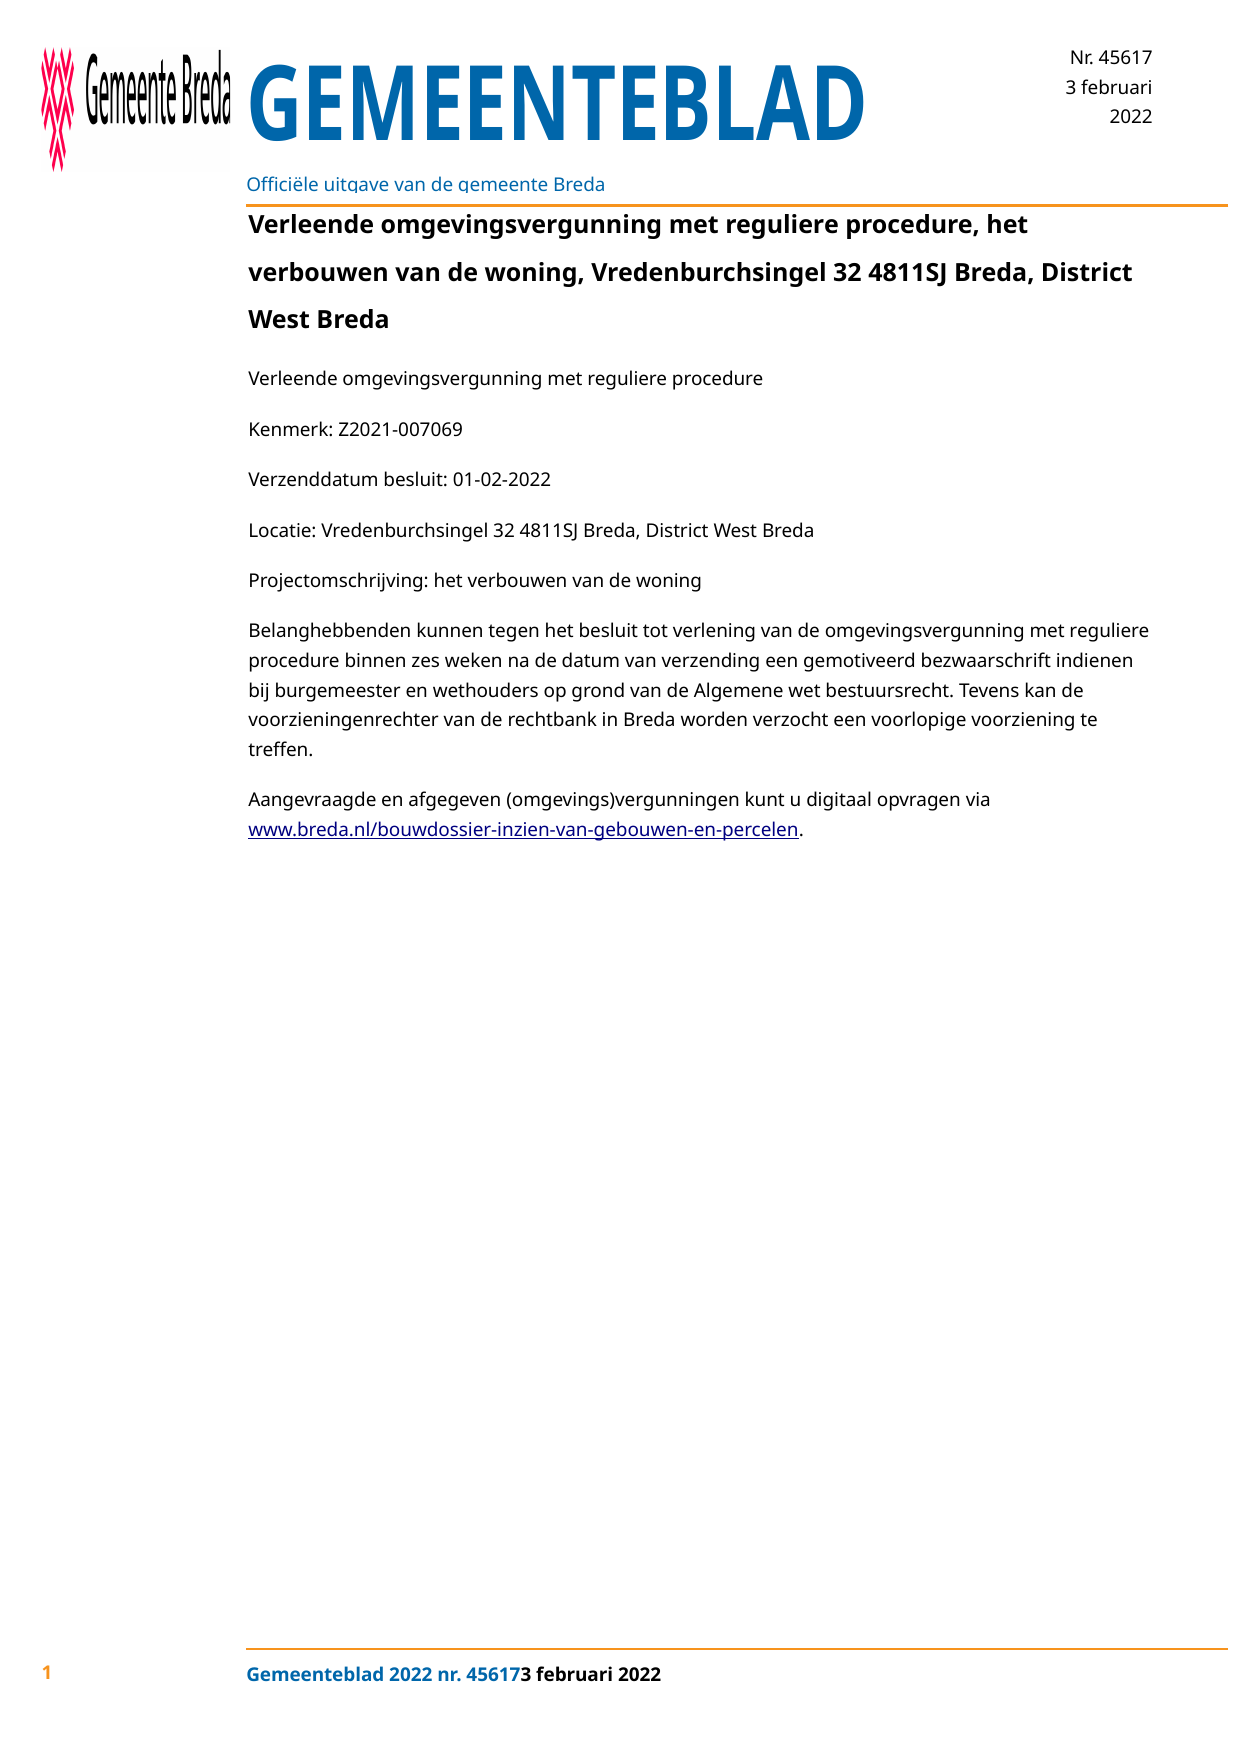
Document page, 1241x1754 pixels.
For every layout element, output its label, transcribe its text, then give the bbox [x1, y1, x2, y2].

text Belanghebbenden kunnen tegen het besluit tot verlening van de omgevingsvergunning met reguliere procedure binnen zes weken na de datum van verzending een gemotiveerd bezwaarschrift indienen bij burgemeester en wethouders op grond van de Algemene wet bestuursrecht. Tevens kan de voorzieningenrechter van de rechtbank in Breda worden verzocht een voorlopige voorziening te treffen. [248, 618, 1152, 762]
picture [41, 47, 231, 172]
text Locatie: Vredenburchsingel 32 4811SJ Breda, District West Breda [248, 517, 1152, 542]
text Verleende omgevingsvergunning met reguliere procedure [248, 366, 1152, 391]
text Verzenddatum besluit: 01-02-2022 [248, 466, 1152, 492]
text Verleende omgevingsvergunning met reguliere procedure, het verbouwen van de woning, Vredenburchsingel 32 4811SJ Breda, District West Breda [248, 207, 1152, 336]
text Kenmerk: Z2021-007069 [248, 416, 1152, 442]
text Aangevraagde en afgegeven (omgevings)vergunningen kunt u digitaal opvragen via www.breda.nl/bouwdossier-inzien-van-gebouwen-en-percelen. [248, 786, 1152, 842]
text Projectomschrijving: het verbouwen van de woning [248, 567, 1152, 593]
